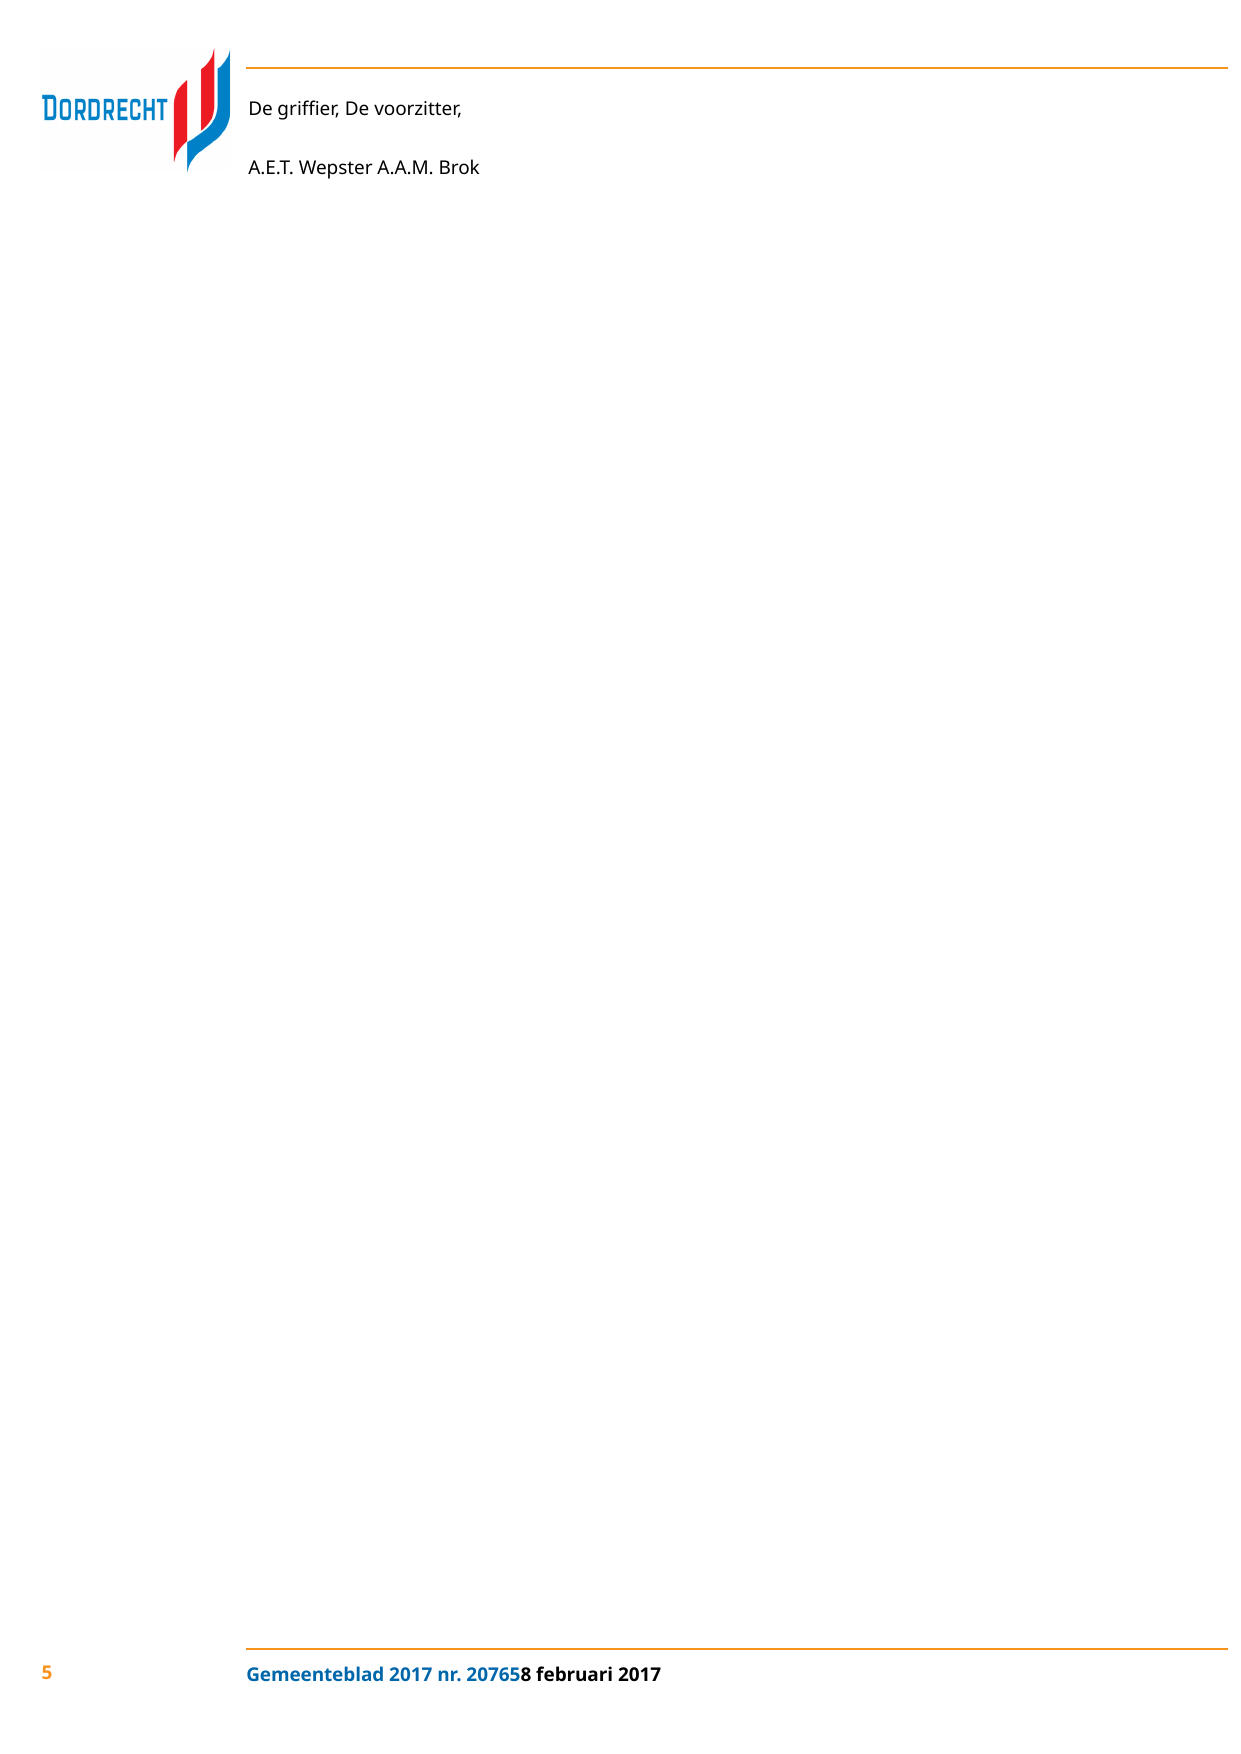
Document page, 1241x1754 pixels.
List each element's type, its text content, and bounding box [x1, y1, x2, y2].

text De griffier, De voorzitter, [248, 95, 1152, 121]
text A.E.T. Wepster A.A.M. Brok [248, 154, 1152, 180]
picture [41, 47, 231, 172]
